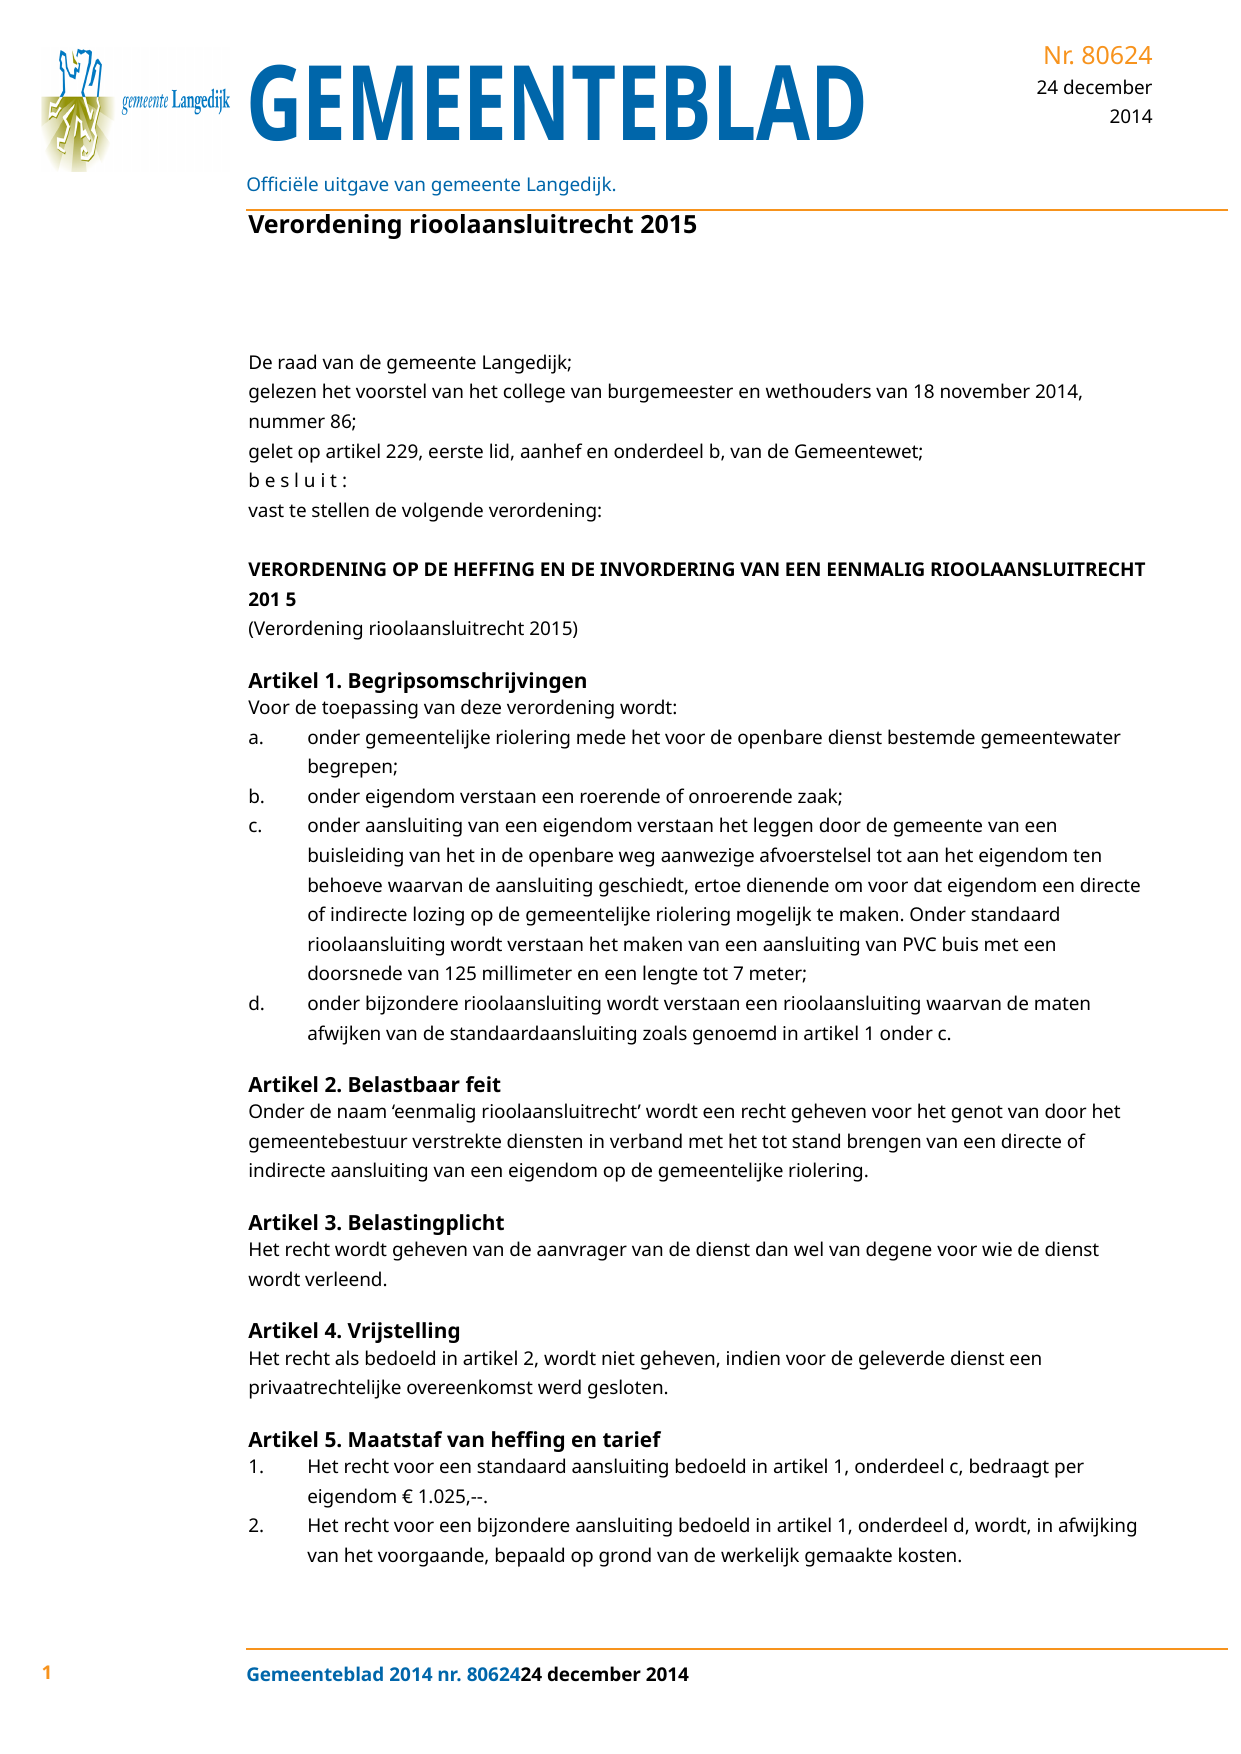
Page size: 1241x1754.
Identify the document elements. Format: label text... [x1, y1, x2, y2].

text Artikel 3. Belastingplicht [248, 1208, 1152, 1237]
list onder bijzondere rioolaansluiting wordt verstaan een rioolaansluiting waarvan de maten afwijken van de standaardaansluiting zoals genoemd in artikel 1 onder c. [248, 990, 1152, 1045]
text gelezen het voorstel van het college van burgemeester en wethouders van 18 november 2014, nummer 86; [248, 379, 1152, 434]
text b e s l u i t : [248, 467, 1152, 493]
text Onder de naam ‘eenmalig rioolaansluitrecht’ wordt een recht geheven voor het genot van door het gemeentebestuur verstrekte diensten in verband met het tot stand brengen van een directe of indirecte aansluiting van een eigendom op de gemeentelijke riolering. [248, 1098, 1152, 1183]
list onder aansluiting van een eigendom verstaan het leggen door de gemeente van een buisleiding van het in de openbare weg aanwezige afvoerstelsel tot aan het eigendom ten behoeve waarvan de aansluiting geschiedt, ertoe dienende om voor dat eigendom een directe of indirecte lozing op de gemeentelijke riolering mogelijk te maken. Onder standaard rioolaansluiting wordt verstaan het maken van een aansluiting van PVC buis met een doorsnede van 125 millimeter en een lengte tot 7 meter; [248, 813, 1152, 986]
text Voor de toepassing van deze verordening wordt: [248, 694, 1152, 720]
text Artikel 4. Vrijstelling [248, 1317, 1152, 1345]
list onder eigendom verstaan een roerende of onroerende zaak; [248, 783, 1152, 809]
text VERORDENING OP DE HEFFING EN DE INVORDERING VAN EEN EENMALIG RIOOLAANSLUITRECHT 201 5 [248, 556, 1152, 612]
text (Verordening rioolaansluitrecht 2015) [248, 615, 1152, 641]
text Verordening rioolaansluitrecht 2015 [248, 211, 1152, 241]
text vast te stellen de volgende verordening: [248, 497, 1152, 523]
list Het recht voor een standaard aansluiting bedoeld in artikel 1, onderdeel c, bedraagt per eigendom € 1.025,--. [248, 1453, 1152, 1509]
text Het recht wordt geheven van de aanvrager van de dienst dan wel van degene voor wie de dienst wordt verleend. [248, 1237, 1152, 1292]
list Het recht voor een bijzondere aansluiting bedoeld in artikel 1, onderdeel d, wordt, in afwijking van het voorgaande, bepaald op grond van de werkelijk gemaakte kosten. [248, 1513, 1152, 1568]
text Artikel 5. Maatstaf van heffing en tarief [248, 1425, 1152, 1453]
text Het recht als bedoeld in artikel 2, wordt niet geheven, indien voor de geleverde dienst een privaatrechtelijke overeenkomst werd gesloten. [248, 1345, 1152, 1400]
list onder gemeentelijke riolering mede het voor de openbare dienst bestemde gemeentewater begrepen; [248, 724, 1152, 779]
text De raad van de gemeente Langedijk; [248, 349, 1152, 375]
text gelet op artikel 229, eerste lid, aanhef en onderdeel b, van de Gemeentewet; [248, 438, 1152, 464]
text Artikel 2. Belastbaar feit [248, 1070, 1152, 1098]
picture [41, 47, 231, 172]
text Artikel 1. Begripsomschrijvingen [248, 666, 1152, 694]
